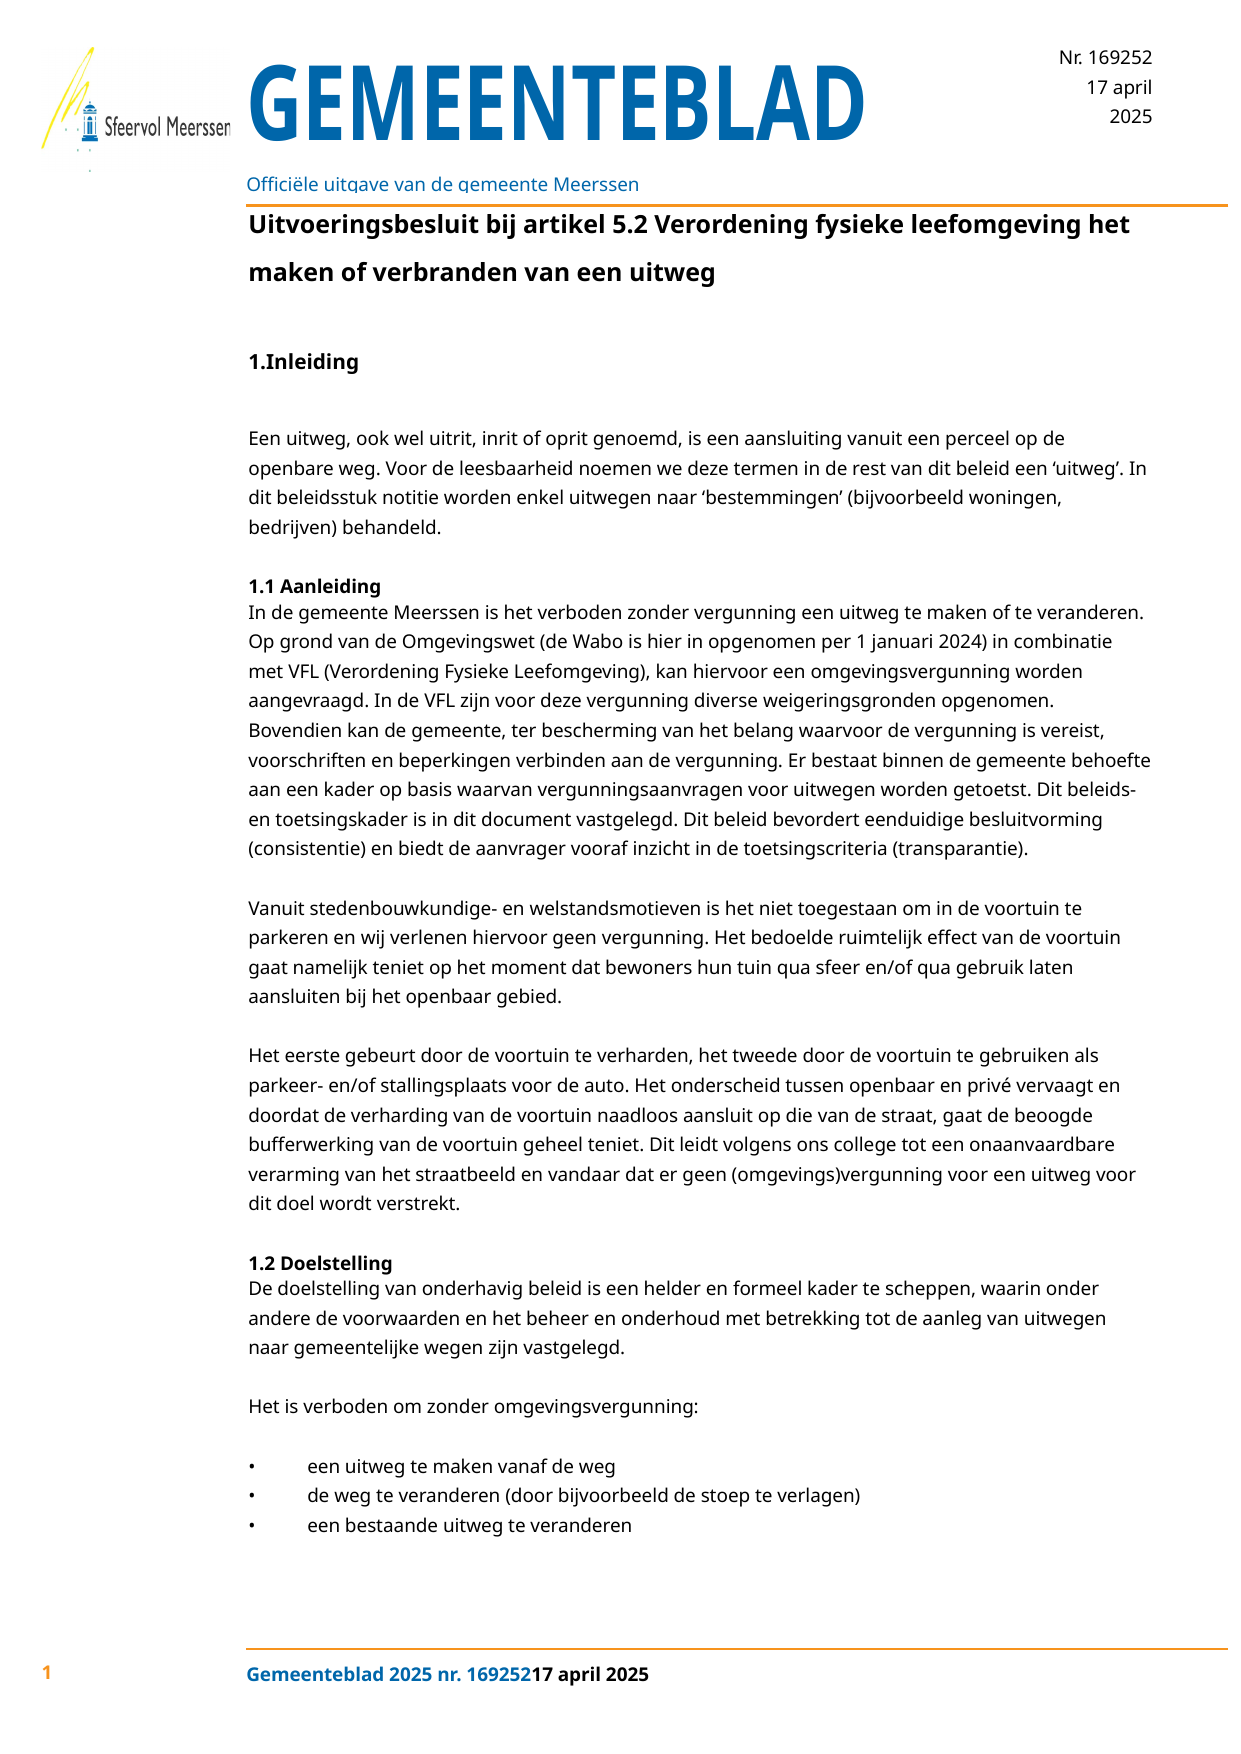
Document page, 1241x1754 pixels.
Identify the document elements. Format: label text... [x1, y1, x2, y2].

text Het eerste gebeurt door de voortuin te verharden, het tweede door de voortuin te gebruiken als parkeer- en/of stallingsplaats voor de auto. Het onderscheid tussen openbaar en privé vervaagt en doordat de verharding van de voortuin naadloos aansluit op die van de straat, gaat de beoogde bufferwerking van de voortuin geheel teniet. Dit leidt volgens ons college tot een onaanvaardbare verarming van het straatbeeld en vandaar dat er geen (omgevings)vergunning voor een uitweg voor dit doel wordt verstrekt. [248, 1043, 1152, 1216]
text Een uitweg, ook wel uitrit, inrit of oprit genoemd, is een aansluiting vanuit een perceel op de openbare weg. Voor de leesbaarheid noemen we deze termen in de rest van dit beleid een ‘uitweg’. In dit beleidsstuk notitie worden enkel uitwegen naar ‘bestemmingen’ (bijvoorbeeld woningen, bedrijven) behandeld. [248, 425, 1152, 540]
text 1.Inleiding [248, 347, 1152, 376]
list een bestaande uitweg te veranderen [248, 1512, 1152, 1538]
list de weg te veranderen (door bijvoorbeeld de stoep te verlagen) [248, 1482, 1152, 1508]
text Vanuit stedenbouwkundige- en welstandsmotieven is het niet toegestaan om in de voortuin te parkeren en wij verlenen hiervoor geen vergunning. Het bedoelde ruimtelijk effect van de voortuin gaat namelijk teniet op het moment dat bewoners hun tuin qua sfeer en/of qua gebruik laten aansluiten bij het openbaar gebied. [248, 895, 1152, 1009]
text De doelstelling van onderhavig beleid is een helder en formeel kader te scheppen, waarin onder andere de voorwaarden en het beheer en onderhoud met betrekking tot de aanleg van uitwegen naar gemeentelijke wegen zijn vastgelegd. [248, 1275, 1152, 1360]
text Het is verboden om zonder omgevingsvergunning: [248, 1394, 1152, 1419]
picture [41, 47, 231, 172]
list een uitweg te maken vanaf de weg [248, 1453, 1152, 1479]
text Uitvoeringsbesluit bij artikel 5.2 Verordening fysieke leefomgeving het maken of verbranden van een uitweg [248, 207, 1152, 288]
text 1.1 Aanleiding [248, 573, 1152, 599]
text In de gemeente Meerssen is het verboden zonder vergunning een uitweg te maken of te veranderen. Op grond van de Omgevingswet (de Wabo is hier in opgenomen per 1 januari 2024) in combinatie met VFL (Verordening Fysieke Leefomgeving), kan hiervoor een omgevingsvergunning worden aangevraagd. In de VFL zijn voor deze vergunning diverse weigeringsgronden opgenomen. Bovendien kan de gemeente, ter bescherming van het belang waarvoor de vergunning is vereist, voorschriften en beperkingen verbinden aan de vergunning. Er bestaat binnen de gemeente behoefte aan een kader op basis waarvan vergunningsaanvragen voor uitwegen worden getoetst. Dit beleids- en toetsingskader is in dit document vastgelegd. Dit beleid bevordert eenduidige besluitvorming (consistentie) en biedt de aanvrager vooraf inzicht in de toetsingscriteria (transparantie). [248, 599, 1152, 861]
text 1.2 Doelstelling [248, 1250, 1152, 1275]
